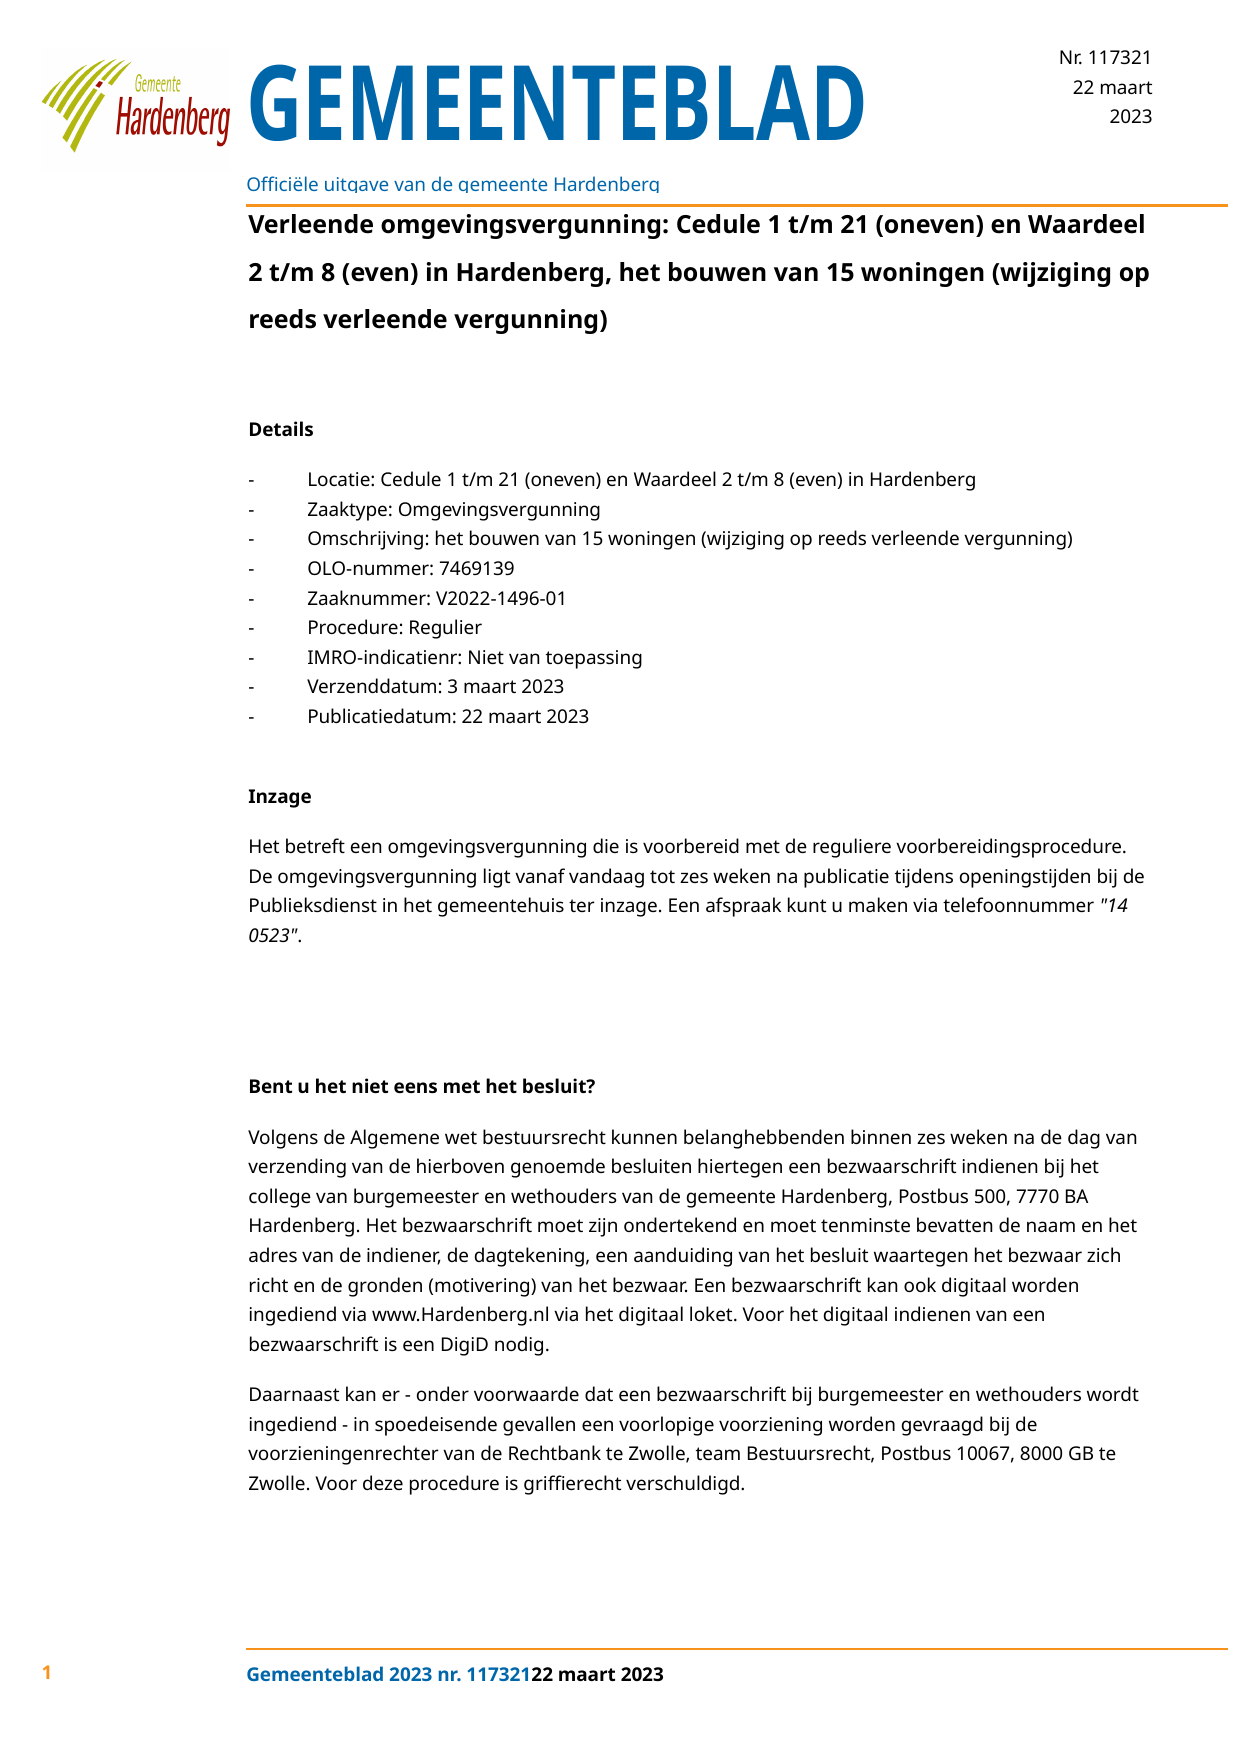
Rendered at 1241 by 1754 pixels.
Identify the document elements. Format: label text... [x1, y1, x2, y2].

list Publicatiedatum: 22 maart 2023 [248, 703, 1152, 729]
list Omschrijving: het bouwen van 15 woningen (wijziging op reeds verleende vergunning) [248, 526, 1152, 551]
list OLO-nummer: 7469139 [248, 555, 1152, 581]
list Locatie: Cedule 1 t/m 21 (oneven) en Waardeel 2 t/m 8 (even) in Hardenberg [248, 466, 1152, 492]
text Verleende omgevingsvergunning: Cedule 1 t/m 21 (oneven) en Waardeel 2 t/m 8 (even) in Hardenberg, het bouwen van 15 woningen (wijziging op reeds verleende vergunning) [248, 207, 1152, 336]
text Volgens de Algemene wet bestuursrecht kunnen belanghebbenden binnen zes weken na de dag van verzending van de hierboven genoemde besluiten hiertegen een bezwaarschrift indienen bij het college van burgemeester en wethouders van de gemeente Hardenberg, Postbus 500, 7770 BA Hardenberg. Het bezwaarschrift moet zijn ondertekend en moet tenminste bevatten de naam en het adres van de indiener, de dagtekening, een aanduiding van het besluit waartegen het bezwaar zich richt en de gronden (motivering) van het bezwaar. Een bezwaarschrift kan ook digitaal worden ingediend via www.Hardenberg.nl via het digitaal loket. Voor het digitaal indienen van een bezwaarschrift is een DigiD nodig. [248, 1124, 1152, 1357]
list Zaaknummer: V2022-1496-01 [248, 585, 1152, 610]
list Procedure: Regulier [248, 614, 1152, 640]
text Inzage [248, 783, 1152, 809]
text Details [248, 416, 1152, 442]
list Zaaktype: Omgevingsvergunning [248, 496, 1152, 522]
picture [41, 47, 231, 172]
text Daarnaast kan er - onder voorwaarde dat een bezwaarschrift bij burgemeester en wethouders wordt ingediend - in spoedeisende gevallen een voorlopige voorziening worden gevraagd bij de voorzieningenrechter van de Rechtbank te Zwolle, team Bestuursrecht, Postbus 10067, 8000 GB te Zwolle. Voor deze procedure is griffierecht verschuldigd. [248, 1381, 1152, 1496]
text Het betreft een omgevingsvergunning die is voorbereid met de reguliere voorbereidingsprocedure. De omgevingsvergunning ligt vanaf vandaag tot zes weken na publicatie tijdens openingstijden bij de Publieksdienst in het gemeentehuis ter inzage. Een afspraak kunt u maken via telefoonnummer "14 0523". [248, 833, 1152, 948]
list IMRO-indicatienr: Niet van toepassing [248, 644, 1152, 669]
list Verzenddatum: 3 maart 2023 [248, 673, 1152, 699]
text Bent u het niet eens met het besluit? [248, 1073, 1152, 1099]
